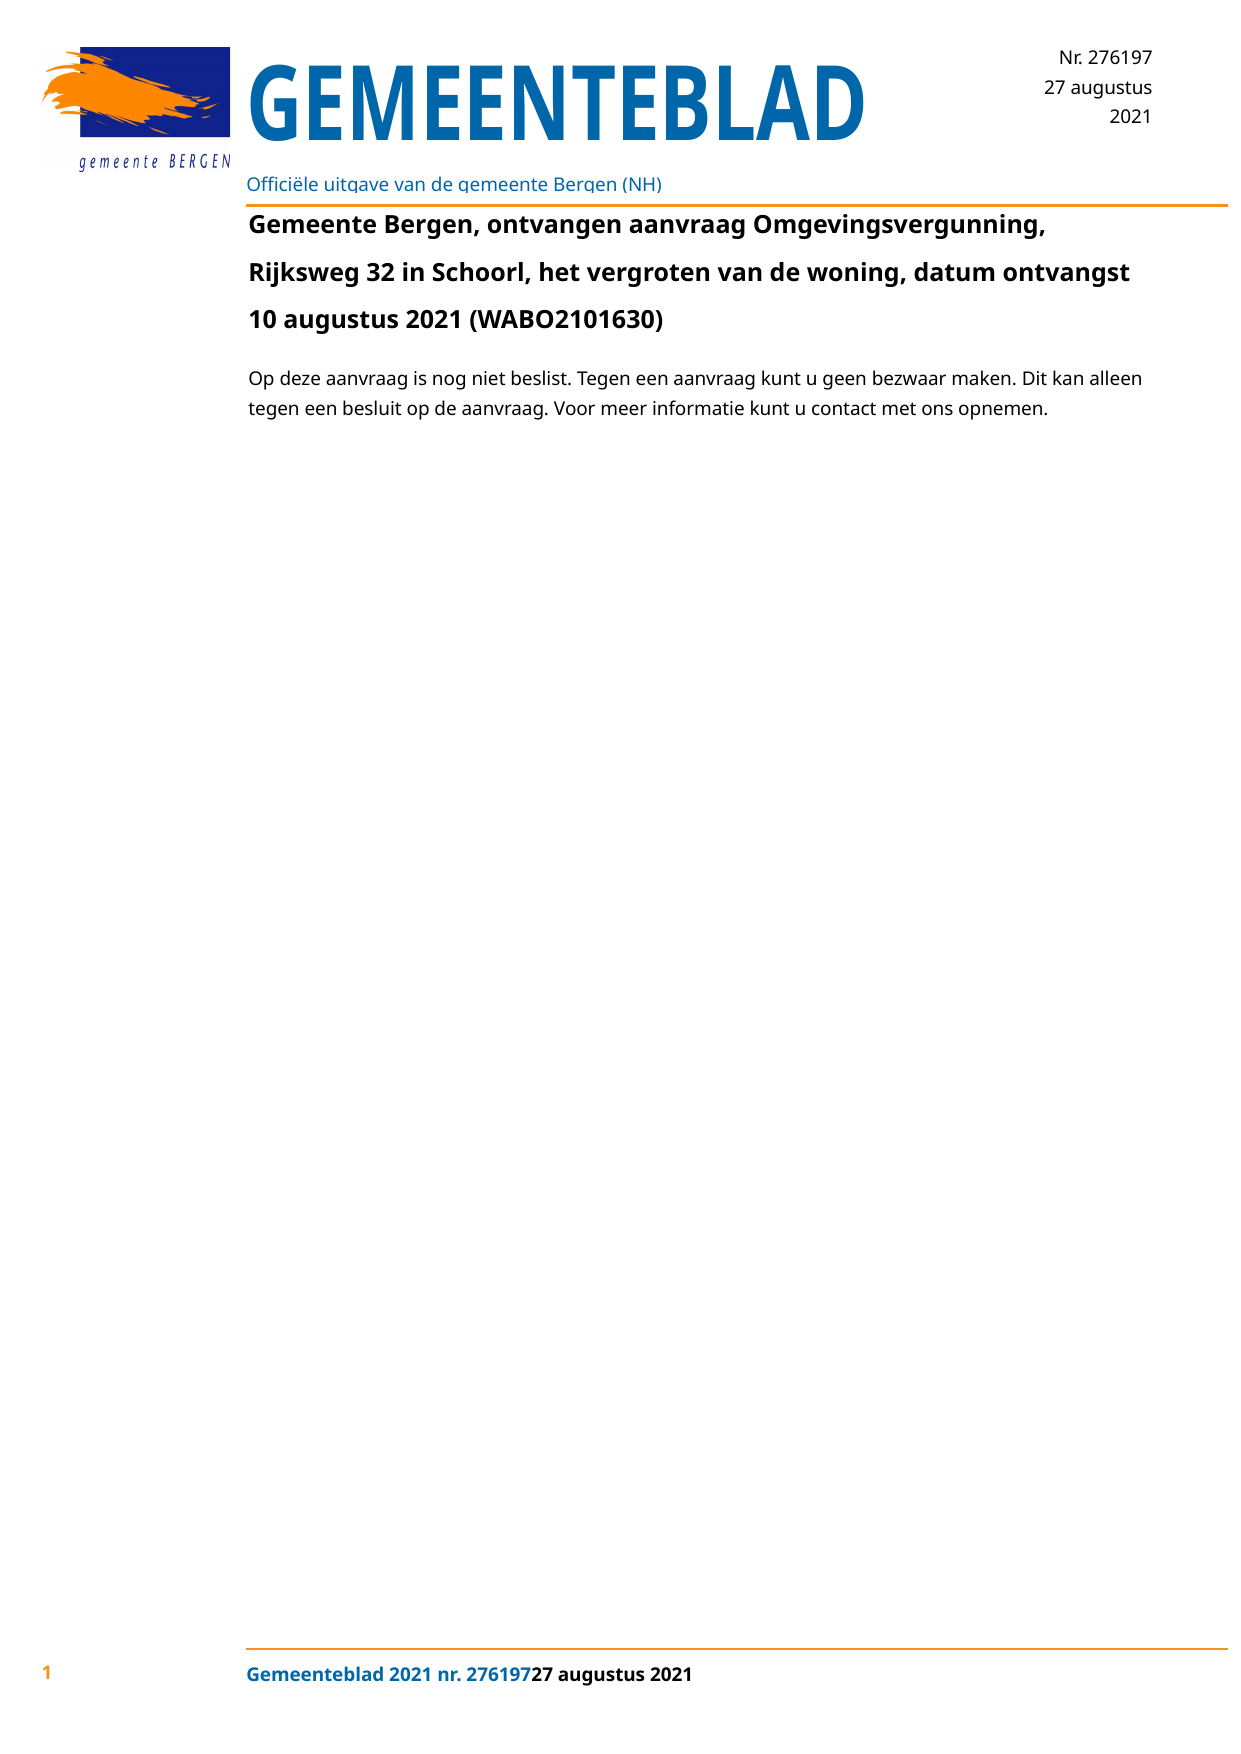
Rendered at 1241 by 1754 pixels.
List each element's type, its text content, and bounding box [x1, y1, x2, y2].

text Op deze aanvraag is nog niet beslist. Tegen een aanvraag kunt u geen bezwaar maken. Dit kan alleen tegen een besluit op de aanvraag. Voor meer informatie kunt u contact met ons opnemen. [248, 366, 1152, 421]
text Gemeente Bergen, ontvangen aanvraag Omgevingsvergunning, Rijksweg 32 in Schoorl, het vergroten van de woning, datum ontvangst 10 augustus 2021 (WABO2101630) [248, 207, 1152, 336]
picture [41, 47, 231, 172]
